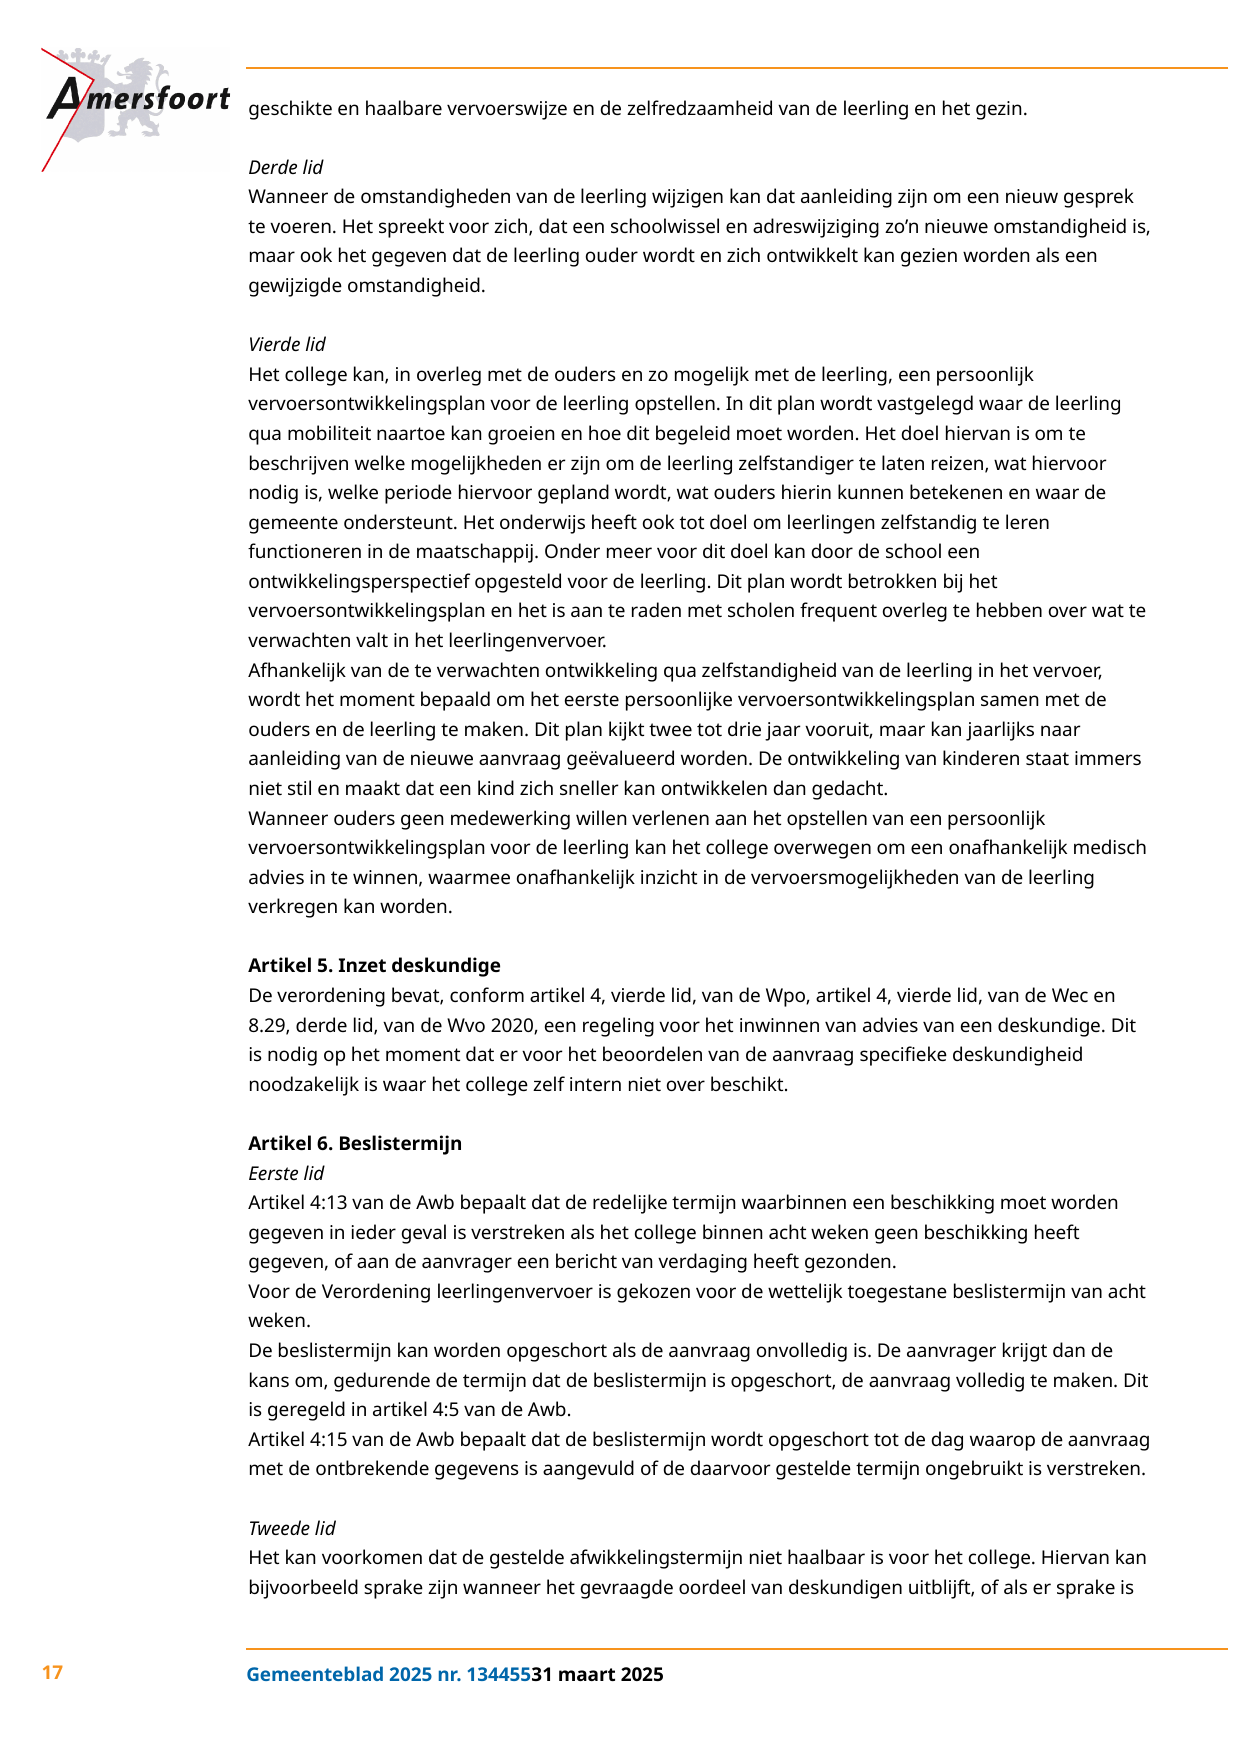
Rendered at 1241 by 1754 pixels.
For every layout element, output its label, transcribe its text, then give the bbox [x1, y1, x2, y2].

picture [41, 47, 231, 172]
text De verordening bevat, conform artikel 4, vierde lid, van de Wpo, artikel 4, vierde lid, van de Wec en 8.29, derde lid, van de Wvo 2020, een regeling voor het inwinnen van advies van een deskundige. Dit is nodig op het moment dat er voor het beoordelen van de aanvraag specifieke deskundigheid noodzakelijk is waar het college zelf intern niet over beschikt. [248, 982, 1152, 1097]
text Derde lid [248, 154, 1152, 180]
text De beslistermijn kan worden opgeschort als de aanvraag onvolledig is. De aanvrager krijgt dan de kans om, gedurende de termijn dat de beslistermijn is opgeschort, de aanvraag volledig te maken. Dit is geregeld in artikel 4:5 van de Awb. [248, 1337, 1152, 1422]
text Wanneer de omstandigheden van de leerling wijzigen kan dat aanleiding zijn om een nieuw gesprek te voeren. Het spreekt voor zich, dat een schoolwissel en adreswijziging zo’n nieuwe omstandigheid is, maar ook het gegeven dat de leerling ouder wordt en zich ontwikkelt kan gezien worden als een gewijzigde omstandigheid. [248, 183, 1152, 298]
text Wanneer ouders geen medewerking willen verlenen aan het opstellen van een persoonlijk vervoersontwikkelingsplan voor de leerling kan het college overwegen om een onafhankelijk medisch advies in te winnen, waarmee onafhankelijk inzicht in de vervoersmogelijkheden van de leerling verkregen kan worden. [248, 805, 1152, 919]
text Vierde lid [248, 331, 1152, 357]
text Tweede lid [248, 1515, 1152, 1541]
text geschikte en haalbare vervoerswijze en de zelfredzaamheid van de leerling en het gezin. [248, 95, 1152, 121]
text Artikel 4:13 van de Awb bepaalt dat de redelijke termijn waarbinnen een beschikking moet worden gegeven in ieder geval is verstreken als het college binnen acht weken geen beschikking heeft gegeven, of aan de aanvrager een bericht van verdaging heeft gezonden. [248, 1189, 1152, 1274]
text Artikel 6. Beslistermijn [248, 1130, 1152, 1156]
text Artikel 5. Inzet deskundige [248, 953, 1152, 978]
text Het kan voorkomen dat de gestelde afwikkelingstermijn niet haalbaar is voor het college. Hiervan kan bijvoorbeeld sprake zijn wanneer het gevraagde oordeel van deskundigen uitblijft, of als er sprake is [248, 1544, 1152, 1600]
text Het college kan, in overleg met de ouders en zo mogelijk met de leerling, een persoonlijk vervoersontwikkelingsplan voor de leerling opstellen. In dit plan wordt vastgelegd waar de leerling qua mobiliteit naartoe kan groeien en hoe dit begeleid moet worden. Het doel hiervan is om te beschrijven welke mogelijkheden er zijn om de leerling zelfstandiger te laten reizen, wat hiervoor nodig is, welke periode hiervoor gepland wordt, wat ouders hierin kunnen betekenen en waar de gemeente ondersteunt. Het onderwijs heeft ook tot doel om leerlingen zelfstandig te leren functioneren in de maatschappij. Onder meer voor dit doel kan door de school een ontwikkelingsperspectief opgesteld voor de leerling. Dit plan wordt betrokken bij het vervoersontwikkelingsplan en het is aan te raden met scholen frequent overleg te hebben over wat te verwachten valt in het leerlingenvervoer. [248, 361, 1152, 653]
text Voor de Verordening leerlingenvervoer is gekozen voor de wettelijk toegestane beslistermijn van acht weken. [248, 1278, 1152, 1333]
text Afhankelijk van de te verwachten ontwikkeling qua zelfstandigheid van de leerling in het vervoer, wordt het moment bepaald om het eerste persoonlijke vervoersontwikkelingsplan samen met de ouders en de leerling te maken. Dit plan kijkt twee tot drie jaar vooruit, maar kan jaarlijks naar aanleiding van de nieuwe aanvraag geëvalueerd worden. De ontwikkeling van kinderen staat immers niet stil en maakt dat een kind zich sneller kan ontwikkelen dan gedacht. [248, 657, 1152, 801]
text Artikel 4:15 van de Awb bepaalt dat de beslistermijn wordt opgeschort tot de dag waarop de aanvraag met de ontbrekende gegevens is aangevuld of de daarvoor gestelde termijn ongebruikt is verstreken. [248, 1426, 1152, 1481]
text Eerste lid [248, 1160, 1152, 1186]
